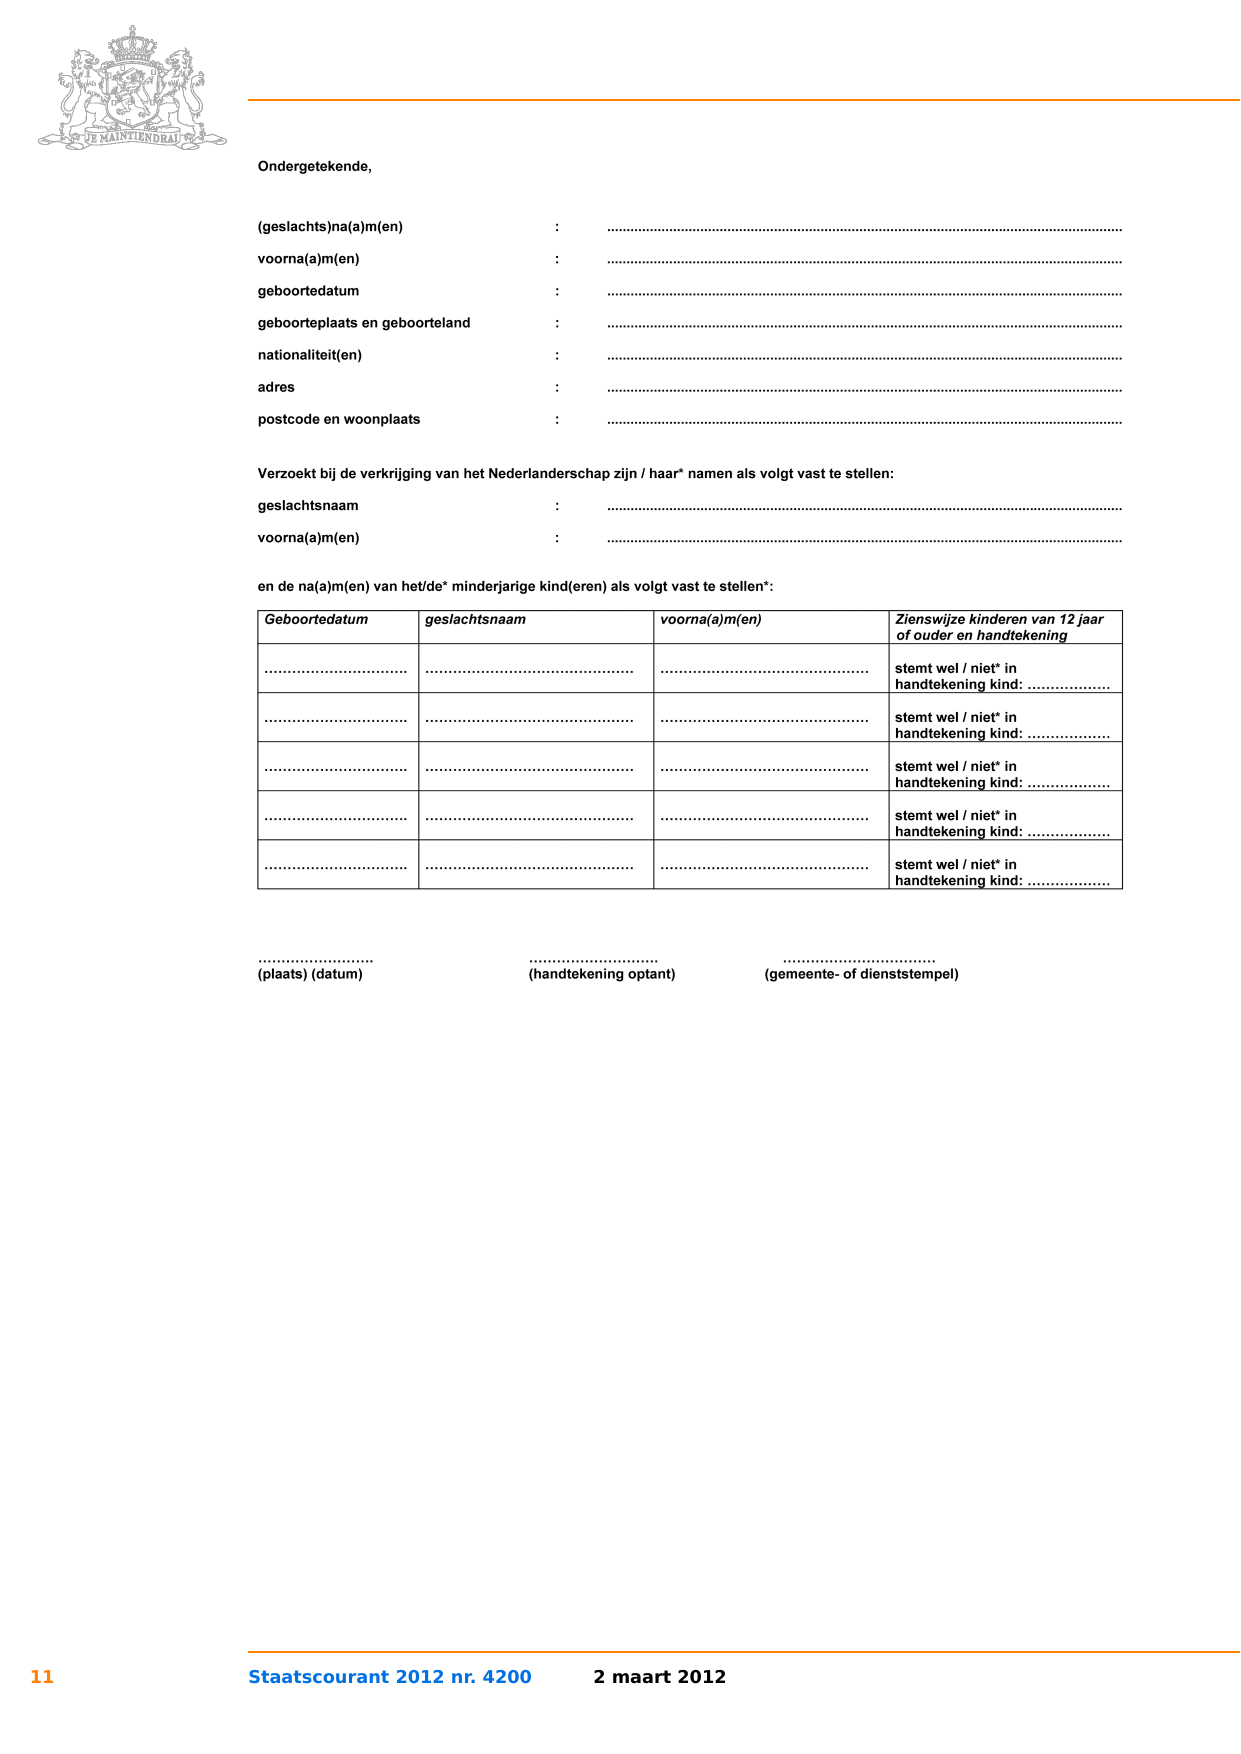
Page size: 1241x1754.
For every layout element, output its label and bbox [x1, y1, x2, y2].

picture [38, 25, 227, 150]
picture [248, 155, 1134, 988]
